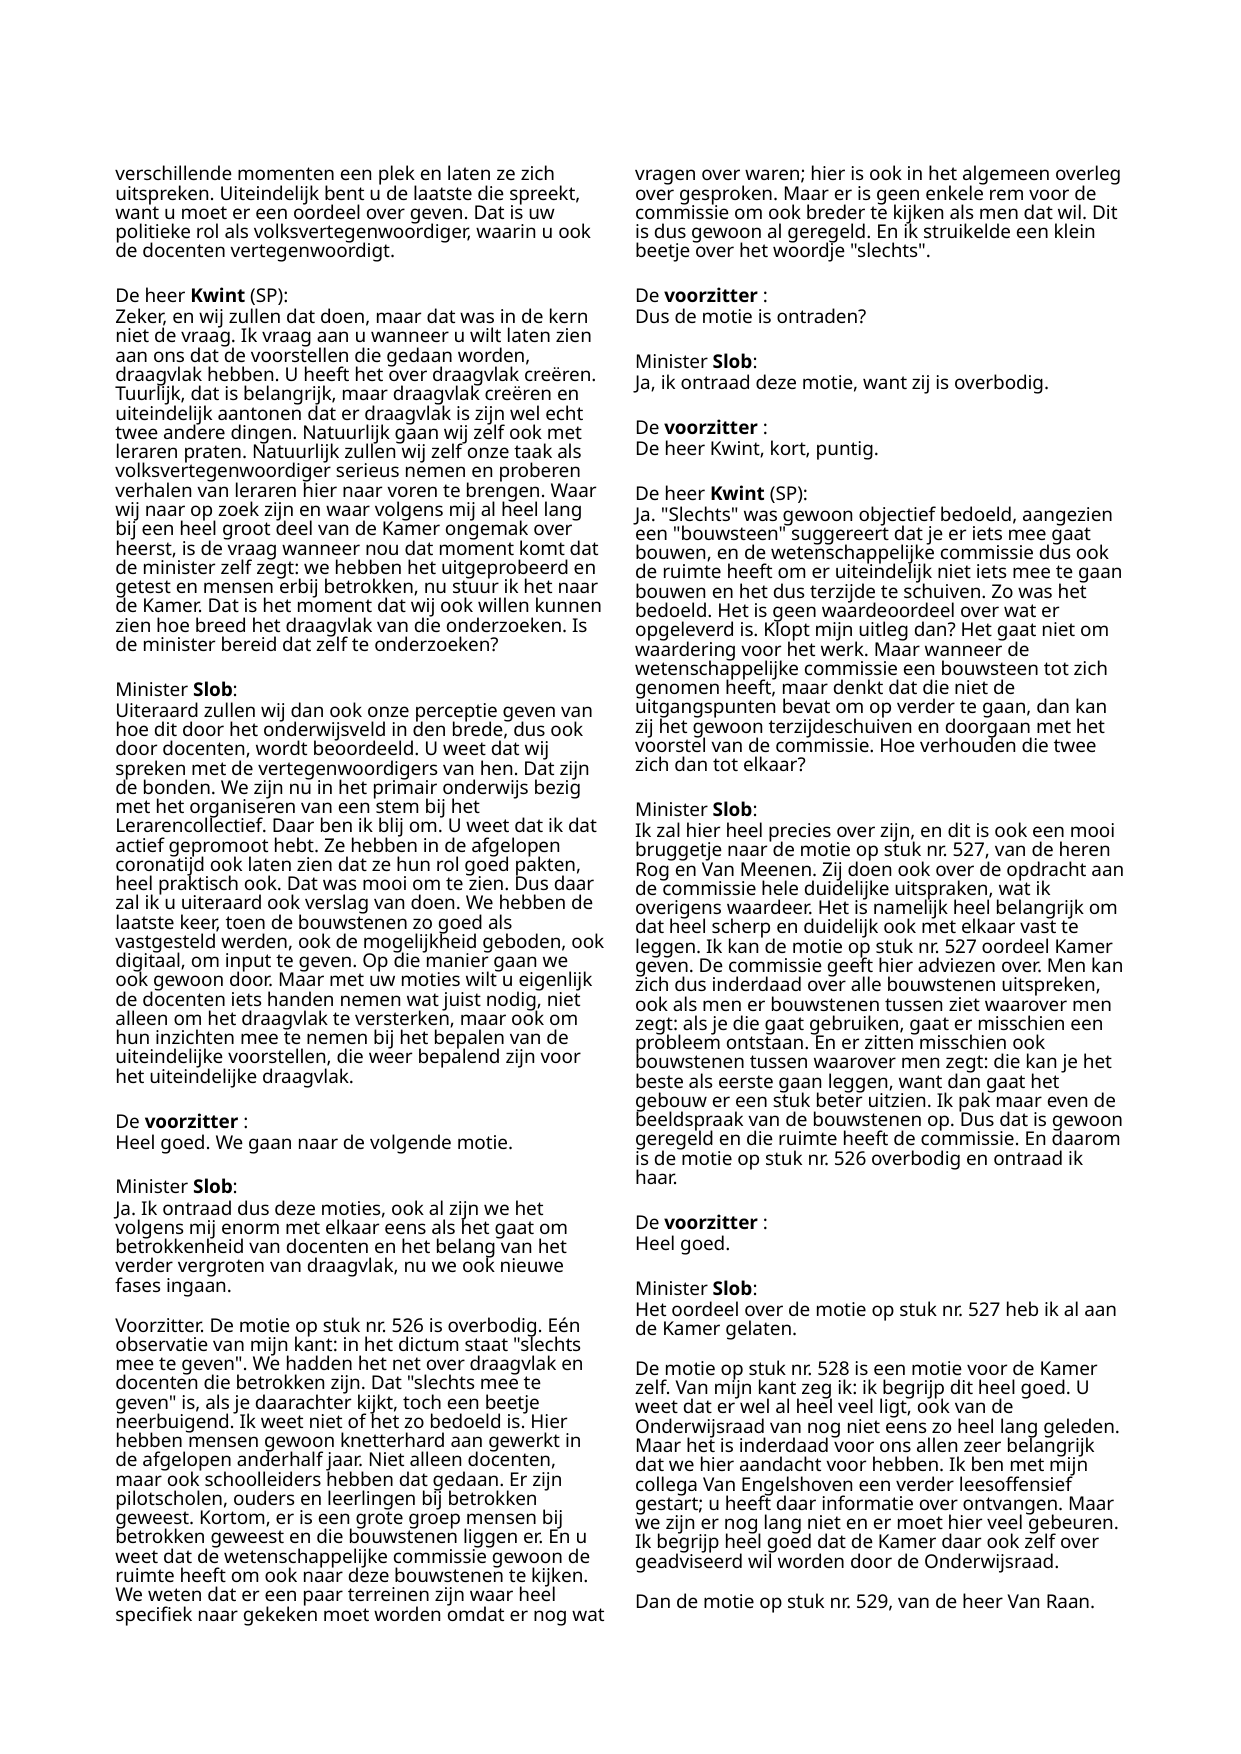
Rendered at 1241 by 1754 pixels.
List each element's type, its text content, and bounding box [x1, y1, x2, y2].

text De voorzitter : [635, 1209, 1125, 1235]
text Minister Slob: [115, 676, 605, 702]
text Ja, ik ontraad deze motie, want zij is overbodig. [635, 374, 1125, 393]
text Minister Slob: [115, 1174, 605, 1199]
text Heel goed. We gaan naar de volgende motie. [115, 1134, 605, 1153]
text verschillende momenten een plek en laten ze zich uitspreken. Uiteindelijk bent u de laatste die spreekt, want u moet er een oordeel over geven. Dat is uw politieke rol als volksvertegenwoordiger, waarin u ook de docenten vertegenwoordigt. [115, 165, 605, 262]
text Dus de motie is ontraden? [635, 308, 1125, 327]
text De voorzitter : [635, 414, 1125, 440]
text Zeker, en wij zullen dat doen, maar dat was in de kern niet de vraag. Ik vraag aan u wanneer u wilt laten zien aan ons dat de voorstellen die gedaan worden, draagvlak hebben. U heeft het over draagvlak creëren. Tuurlijk, dat is belangrijk, maar draagvlak creëren en uiteindelijk aantonen dat er draagvlak is zijn wel echt twee andere dingen. Natuurlijk gaan wij zelf ook met leraren praten. Natuurlijk zullen wij zelf onze taak als volksvertegenwoordiger serieus nemen en proberen verhalen van leraren hier naar voren te brengen. Waar wij naar op zoek zijn en waar volgens mij al heel lang bij een heel groot deel van de Kamer ongemak over heerst, is de vraag wanneer nou dat moment komt dat de minister zelf zegt: we hebben het uitgeprobeerd en getest en mensen erbij betrokken, nu stuur ik het naar de Kamer. Dat is het moment dat wij ook willen kunnen zien hoe breed het draagvlak van die onderzoeken. Is de minister bereid dat zelf te onderzoeken? [115, 308, 605, 655]
text Uiteraard zullen wij dan ook onze perceptie geven van hoe dit door het onderwijsveld in den brede, dus ook door docenten, wordt beoordeeld. U weet dat wij spreken met de vertegenwoordigers van hen. Dat zijn de bonden. We zijn nu in het primair onderwijs bezig met het organiseren van een stem bij het Lerarencollectief. Daar ben ik blij om. U weet dat ik dat actief gepromoot hebt. Ze hebben in de afgelopen coronatijd ook laten zien dat ze hun rol goed pakten, heel praktisch ook. Dat was mooi om te zien. Dus daar zal ik u uiteraard ook verslag van doen. We hebben de laatste keer, toen de bouwstenen zo goed als vastgesteld werden, ook de mogelijkheid geboden, ook digitaal, om input te geven. Op die manier gaan we ook gewoon door. Maar met uw moties wilt u eigenlijk de docenten iets handen nemen wat juist nodig, niet alleen om het draagvlak te versterken, maar ook om hun inzichten mee te nemen bij het bepalen van de uiteindelijke voorstellen, die weer bepalend zijn voor het uiteindelijke draagvlak. [115, 702, 605, 1087]
text De voorzitter : [115, 1108, 605, 1134]
text De heer Kwint (SP): [115, 282, 605, 308]
text Het oordeel over de motie op stuk nr. 527 heb ik al aan de Kamer gelaten. [635, 1301, 1125, 1339]
text Minister Slob: [635, 1275, 1125, 1301]
text Dan de motie op stuk nr. 529, van de heer Van Raan. [635, 1593, 1125, 1612]
text Ja. "Slechts" was gewoon objectief bedoeld, aangezien een "bouwsteen" suggereert dat je er iets mee gaat bouwen, en de wetenschappelijke commissie dus ook de ruimte heeft om er uiteindelijk niet iets mee te gaan bouwen en het dus terzijde te schuiven. Zo was het bedoeld. Het is geen waardeoordeel over wat er opgeleverd is. Klopt mijn uitleg dan? Het gaat niet om waardering voor het werk. Maar wanneer de wetenschappelijke commissie een bouwsteen tot zich genomen heeft, maar denkt dat die niet de uitgangspunten bevat om op verder te gaan, dan kan zij het gewoon terzijdeschuiven en doorgaan met het voorstel van de commissie. Hoe verhouden die twee zich dan tot elkaar? [635, 506, 1125, 776]
text Minister Slob: [635, 348, 1125, 374]
text De heer Kwint (SP): [635, 480, 1125, 506]
text De voorzitter : [635, 282, 1125, 308]
text De motie op stuk nr. 528 is een motie voor de Kamer zelf. Van mijn kant zeg ik: ik begrijp dit heel goed. U weet dat er wel al heel veel ligt, ook van de Onderwijsraad van nog niet eens zo heel lang geleden. Maar het is inderdaad voor ons allen zeer belangrijk dat we hier aandacht voor hebben. Ik ben met mijn collega Van Engelshoven een verder leesoffensief gestart; u heeft daar informatie over ontvangen. Maar we zijn er nog lang niet en er moet hier veel gebeuren. Ik begrijp heel goed dat de Kamer daar ook zelf over geadviseerd wil worden door de Onderwijsraad. [635, 1360, 1125, 1572]
text vragen over waren; hier is ook in het algemeen overleg over gesproken. Maar er is geen enkele rem voor de commissie om ook breder te kijken als men dat wil. Dit is dus gewoon al geregeld. En ik struikelde een klein beetje over het woordje "slechts". [635, 165, 1125, 262]
text Minister Slob: [635, 796, 1125, 822]
text Ik zal hier heel precies over zijn, en dit is ook een mooi bruggetje naar de motie op stuk nr. 527, van de heren Rog en Van Meenen. Zij doen ook over de opdracht aan de commissie hele duidelijke uitspraken, wat ik overigens waardeer. Het is namelijk heel belangrijk om dat heel scherp en duidelijk ook met elkaar vast te leggen. Ik kan de motie op stuk nr. 527 oordeel Kamer geven. De commissie geeft hier adviezen over. Men kan zich dus inderdaad over alle bouwstenen uitspreken, ook als men er bouwstenen tussen ziet waarover men zegt: als je die gaat gebruiken, gaat er misschien een probleem ontstaan. En er zitten misschien ook bouwstenen tussen waarover men zegt: die kan je het beste als eerste gaan leggen, want dan gaat het gebouw er een stuk beter uitzien. Ik pak maar even de beeldspraak van de bouwstenen op. Dus dat is gewoon geregeld en die ruimte heeft de commissie. En daarom is de motie op stuk nr. 526 overbodig en ontraad ik haar. [635, 822, 1125, 1188]
text Ja. Ik ontraad dus deze moties, ook al zijn we het volgens mij enorm met elkaar eens als het gaat om betrokkenheid van docenten en het belang van het verder vergroten van draagvlak, nu we ook nieuwe fases ingaan. [115, 1199, 605, 1296]
text Heel goed. [635, 1235, 1125, 1254]
text De heer Kwint, kort, puntig. [635, 440, 1125, 459]
text Voorzitter. De motie op stuk nr. 526 is overbodig. Eén observatie van mijn kant: in het dictum staat "slechts mee te geven". We hadden het net over draagvlak en docenten die betrokken zijn. Dat "slechts mee te geven" is, als je daarachter kijkt, toch een beetje neerbuigend. Ik weet niet of het zo bedoeld is. Hier hebben mensen gewoon knetterhard aan gewerkt in de afgelopen anderhalf jaar. Niet alleen docenten, maar ook schoolleiders hebben dat gedaan. Er zijn pilotscholen, ouders en leerlingen bij betrokken geweest. Kortom, er is een grote groep mensen bij betrokken geweest en die bouwstenen liggen er. En u weet dat de wetenschappelijke commissie gewoon de ruimte heeft om ook naar deze bouwstenen te kijken. We weten dat er een paar terreinen zijn waar heel specifiek naar gekeken moet worden omdat er nog wat [115, 1317, 605, 1625]
